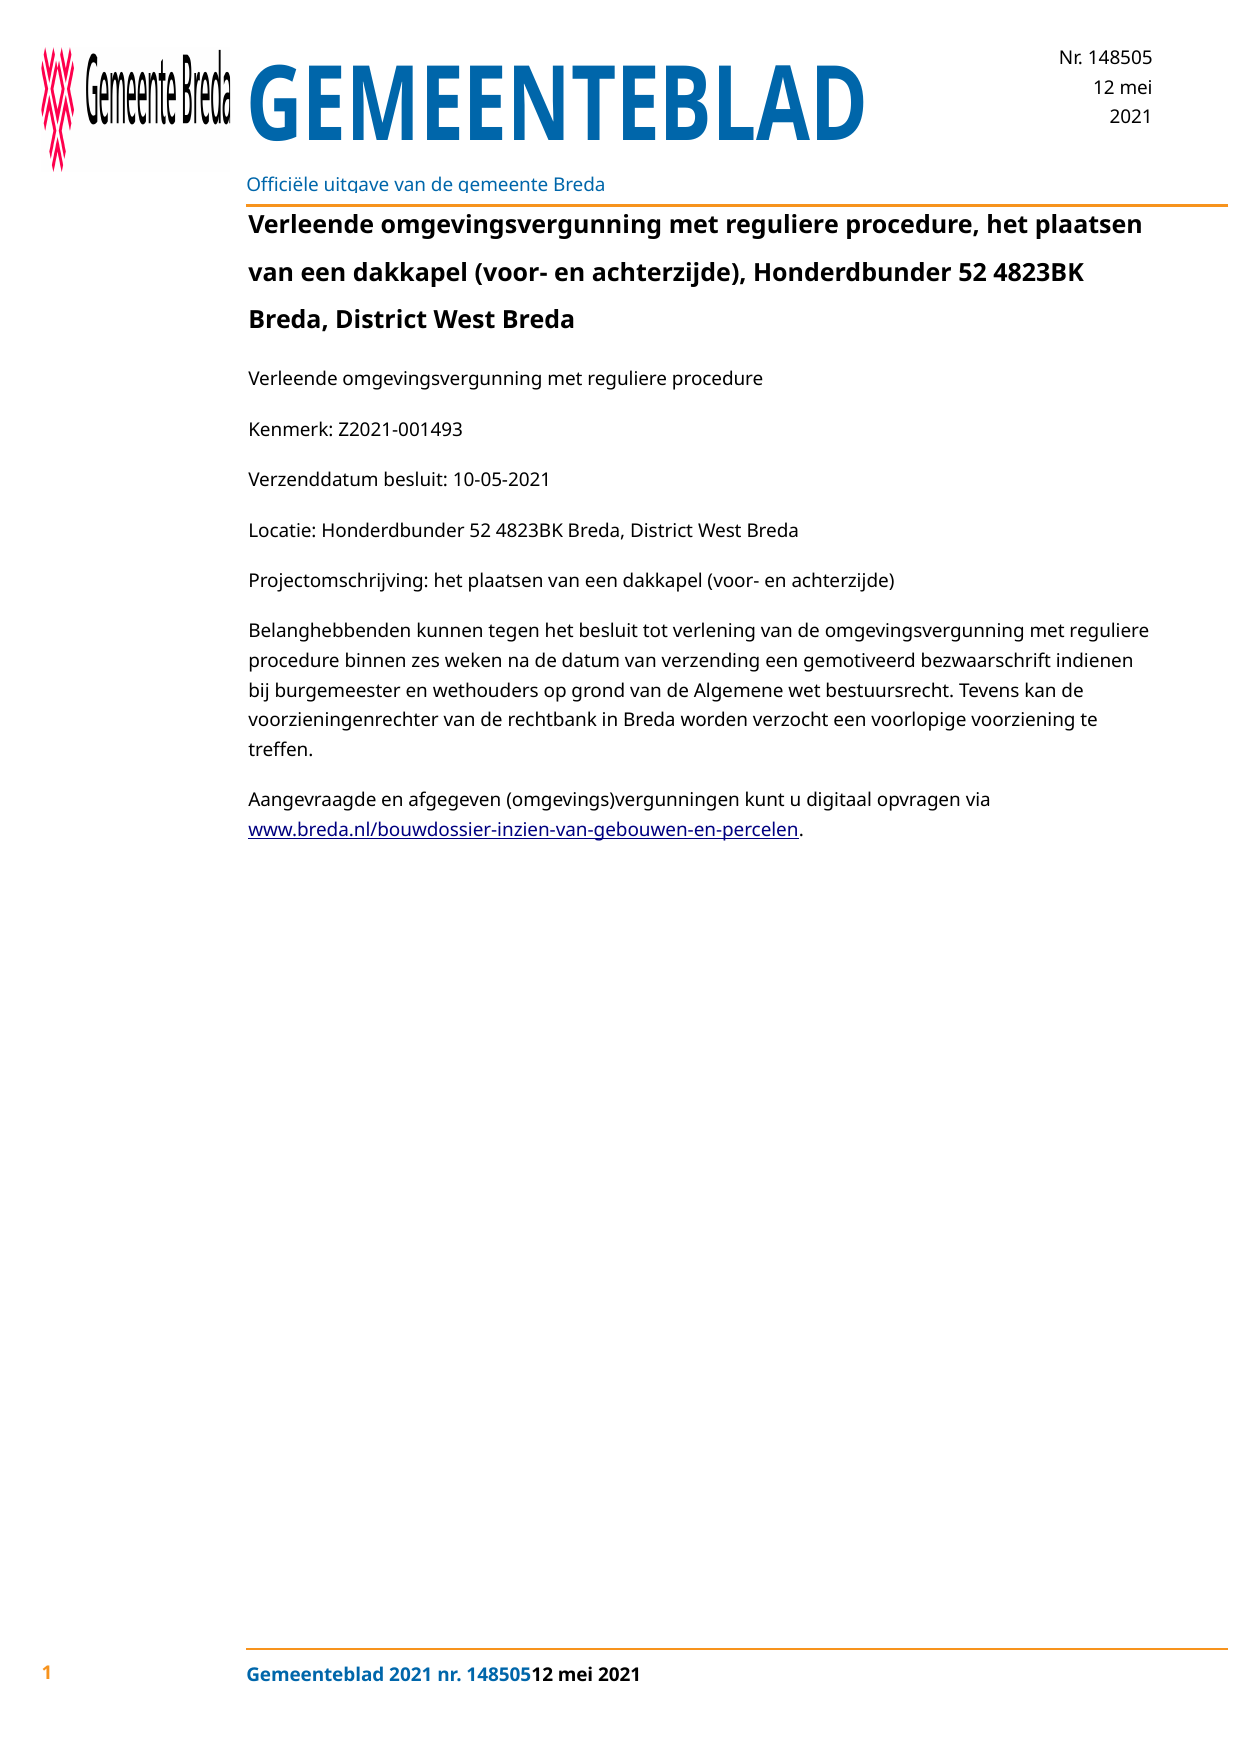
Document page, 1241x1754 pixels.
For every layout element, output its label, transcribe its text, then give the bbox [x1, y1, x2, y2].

text Verleende omgevingsvergunning met reguliere procedure [248, 366, 1152, 391]
text Verleende omgevingsvergunning met reguliere procedure, het plaatsen van een dakkapel (voor- en achterzijde), Honderdbunder 52 4823BK Breda, District West Breda [248, 207, 1152, 336]
text Verzenddatum besluit: 10-05-2021 [248, 466, 1152, 492]
text Kenmerk: Z2021-001493 [248, 416, 1152, 442]
text Locatie: Honderdbunder 52 4823BK Breda, District West Breda [248, 517, 1152, 542]
text Belanghebbenden kunnen tegen het besluit tot verlening van de omgevingsvergunning met reguliere procedure binnen zes weken na de datum van verzending een gemotiveerd bezwaarschrift indienen bij burgemeester en wethouders op grond van de Algemene wet bestuursrecht. Tevens kan de voorzieningenrechter van de rechtbank in Breda worden verzocht een voorlopige voorziening te treffen. [248, 618, 1152, 762]
picture [41, 47, 231, 172]
text Projectomschrijving: het plaatsen van een dakkapel (voor- en achterzijde) [248, 567, 1152, 593]
text Aangevraagde en afgegeven (omgevings)vergunningen kunt u digitaal opvragen via www.breda.nl/bouwdossier-inzien-van-gebouwen-en-percelen. [248, 786, 1152, 842]
